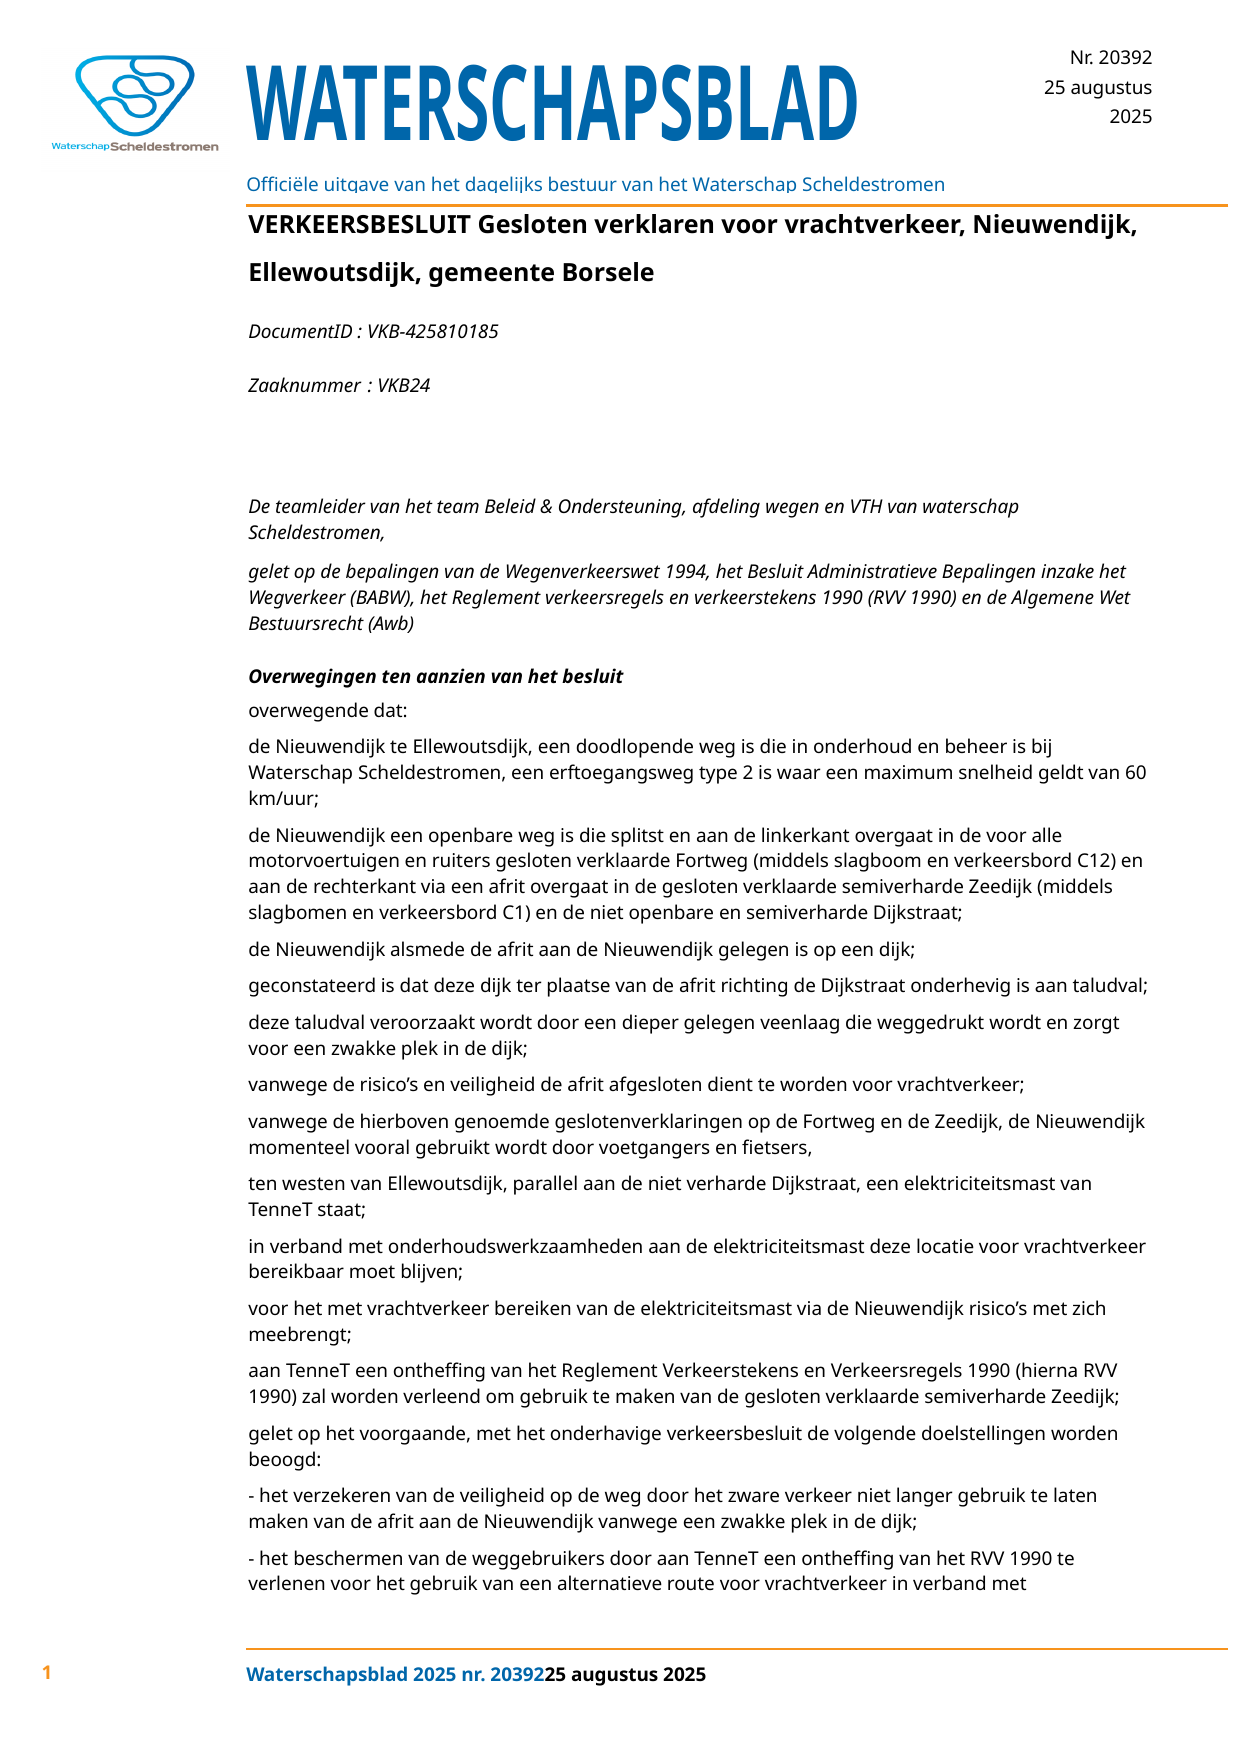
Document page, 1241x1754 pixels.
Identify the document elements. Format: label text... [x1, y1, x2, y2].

text - het beschermen van de weggebruikers door aan TenneT een ontheffing van het RVV 1990 te verlenen voor het gebruik van een alternatieve route voor vrachtverkeer in verband met [248, 1545, 1152, 1596]
text aan TenneT een ontheffing van het Reglement Verkeerstekens en Verkeersregels 1990 (hierna RVV 1990) zal worden verleend om gebruik te maken van de gesloten verklaarde semiverharde Zeedijk; [248, 1358, 1152, 1409]
text De teamleider van het team Beleid & Ondersteuning, afdeling wegen en VTH van waterschap Scheldestromen, [248, 494, 1152, 545]
text Overwegingen ten aanzien van het besluit [248, 663, 1152, 689]
text in verband met onderhoudswerkzaamheden aan de elektriciteitsmast deze locatie voor vrachtverkeer bereikbaar moet blijven; [248, 1233, 1152, 1284]
text vanwege de hierboven genoemde geslotenverklaringen op de Fortweg en de Zeedijk, de Nieuwendijk momenteel vooral gebruikt wordt door voetgangers en fietsers, [248, 1108, 1152, 1159]
text deze taludval veroorzaakt wordt door een dieper gelegen veenlaag die weggedrukt wordt en zorgt voor een zwakke plek in de dijk; [248, 1009, 1152, 1061]
text voor het met vrachtverkeer bereiken van de elektriciteitsmast via de Nieuwendijk risico’s met zich meebrengt; [248, 1295, 1152, 1347]
text ten westen van Ellewoutsdijk, parallel aan de niet verharde Dijkstraat, een elektriciteitsmast van TenneT staat; [248, 1171, 1152, 1222]
text de Nieuwendijk alsmede de afrit aan de Nieuwendijk gelegen is op een dijk; [248, 936, 1152, 961]
text - het verzekeren van de veiligheid op de weg door het zware verkeer niet langer gebruik te laten maken van de afrit aan de Nieuwendijk vanwege een zwakke plek in de dijk; [248, 1482, 1152, 1534]
text DocumentID : VKB-425810185 [248, 318, 1152, 344]
text VERKEERSBESLUIT Gesloten verklaren voor vrachtverkeer, Nieuwendijk, Ellewoutsdijk, gemeente Borsele [248, 207, 1152, 288]
picture [41, 47, 231, 172]
text de Nieuwendijk te Ellewoutsdijk, een doodlopende weg is die in onderhoud en beheer is bij Waterschap Scheldestromen, een erftoegangsweg type 2 is waar een maximum snelheid geldt van 60 km/uur; [248, 734, 1152, 811]
text gelet op het voorgaande, met het onderhavige verkeersbesluit de volgende doelstellingen worden beoogd: [248, 1420, 1152, 1472]
text geconstateerd is dat deze dijk ter plaatse van de afrit richting de Dijkstraat onderhevig is aan taludval; [248, 972, 1152, 998]
text gelet op de bepalingen van de Wegenverkeerswet 1994, het Besluit Administratieve Bepalingen inzake het Wegverkeer (BABW), het Reglement verkeersregels en verkeerstekens 1990 (RVV 1990) en de Algemene Wet Bestuursrecht (Awb) [248, 559, 1152, 636]
text vanwege de risico’s en veiligheid de afrit afgesloten dient te worden voor vrachtverkeer; [248, 1071, 1152, 1097]
text de Nieuwendijk een openbare weg is die splitst en aan de linkerkant overgaat in de voor alle motorvoertuigen en ruiters gesloten verklaarde Fortweg (middels slagboom en verkeersbord C12) en aan de rechterkant via een afrit overgaat in de gesloten verklaarde semiverharde Zeedijk (middels slagbomen en verkeersbord C1) en de niet openbare en semiverharde Dijkstraat; [248, 822, 1152, 925]
text Zaaknummer : VKB24 [248, 372, 1152, 398]
text overwegende dat: [248, 697, 1152, 723]
